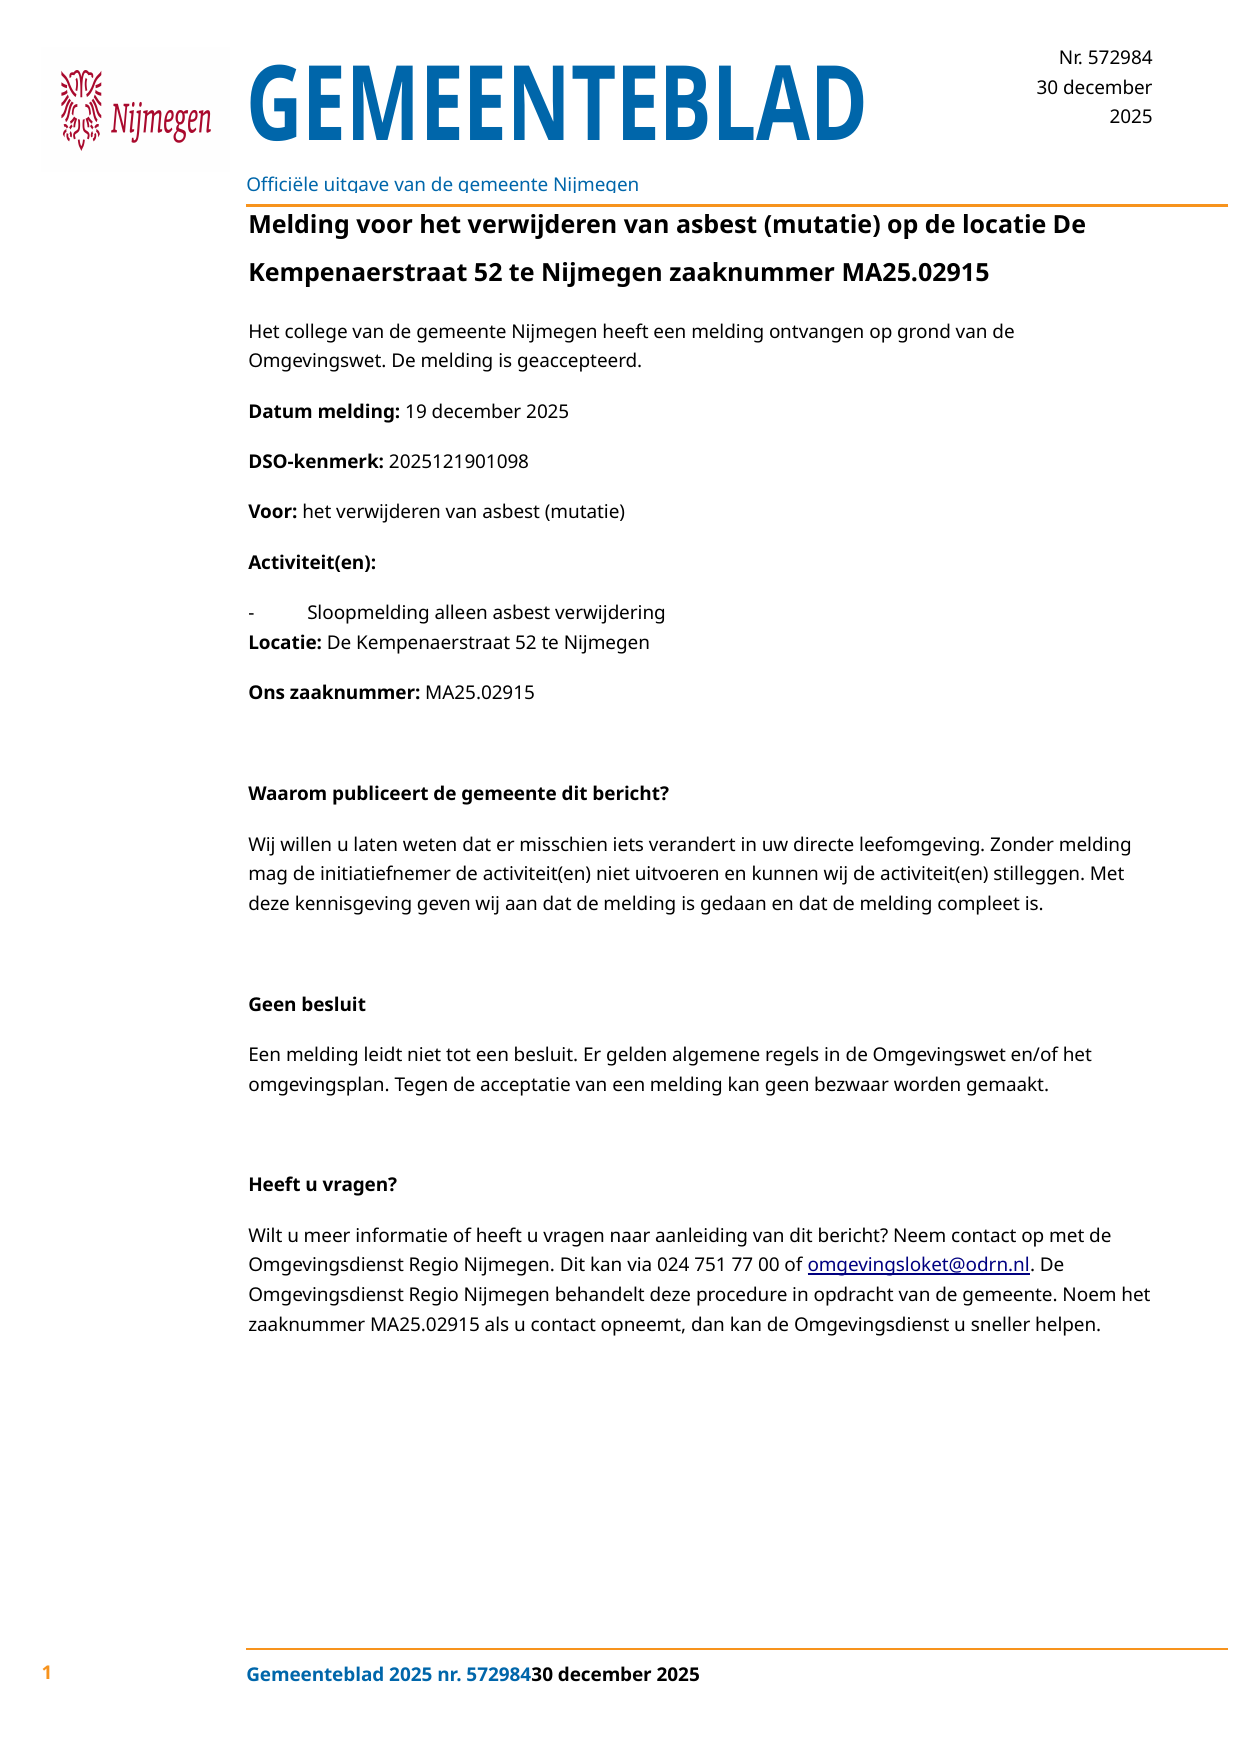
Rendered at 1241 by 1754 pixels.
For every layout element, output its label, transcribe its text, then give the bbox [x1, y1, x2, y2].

text Locatie: De Kempenaerstraat 52 te Nijmegen [248, 629, 1152, 655]
text Voor: het verwijderen van asbest (mutatie) [248, 499, 1152, 524]
text Datum melding: 19 december 2025 [248, 398, 1152, 424]
text Ons zaaknummer: MA25.02915 [248, 679, 1152, 705]
text Heeft u vragen? [248, 1172, 1152, 1197]
text Geen besluit [248, 991, 1152, 1017]
text Het college van de gemeente Nijmegen heeft een melding ontvangen op grond van de Omgevingswet. De melding is geaccepteerd. [248, 318, 1152, 373]
text Wij willen u laten weten dat er misschien iets verandert in uw directe leefomgeving. Zonder melding mag de initiatiefnemer de activiteit(en) niet uitvoeren en kunnen wij de activiteit(en) stilleggen. Met deze kennisgeving geven wij aan dat de melding is gedaan en dat de melding compleet is. [248, 831, 1152, 916]
list Sloopmelding alleen asbest verwijdering [248, 599, 1152, 625]
text Waarom publiceert de gemeente dit bericht? [248, 780, 1152, 806]
text Een melding leidt niet tot een besluit. Er gelden algemene regels in de Omgevingswet en/of het omgevingsplan. Tegen de acceptatie van een melding kan geen bezwaar worden gemaakt. [248, 1041, 1152, 1097]
text Wilt u meer informatie of heeft u vragen naar aanleiding van dit bericht? Neem contact op met de Omgevingsdienst Regio Nijmegen. Dit kan via 024 751 77 00 of omgevingsloket@odrn.nl. De Omgevingsdienst Regio Nijmegen behandelt deze procedure in opdracht van de gemeente. Noem het zaaknummer MA25.02915 als u contact opneemt, dan kan de Omgevingsdienst u sneller helpen. [248, 1222, 1152, 1337]
text DSO-kenmerk: 2025121901098 [248, 448, 1152, 474]
text Melding voor het verwijderen van asbest (mutatie) op de locatie De Kempenaerstraat 52 te Nijmegen zaaknummer MA25.02915 [248, 207, 1152, 288]
picture [41, 47, 231, 172]
text Activiteit(en): [248, 549, 1152, 575]
